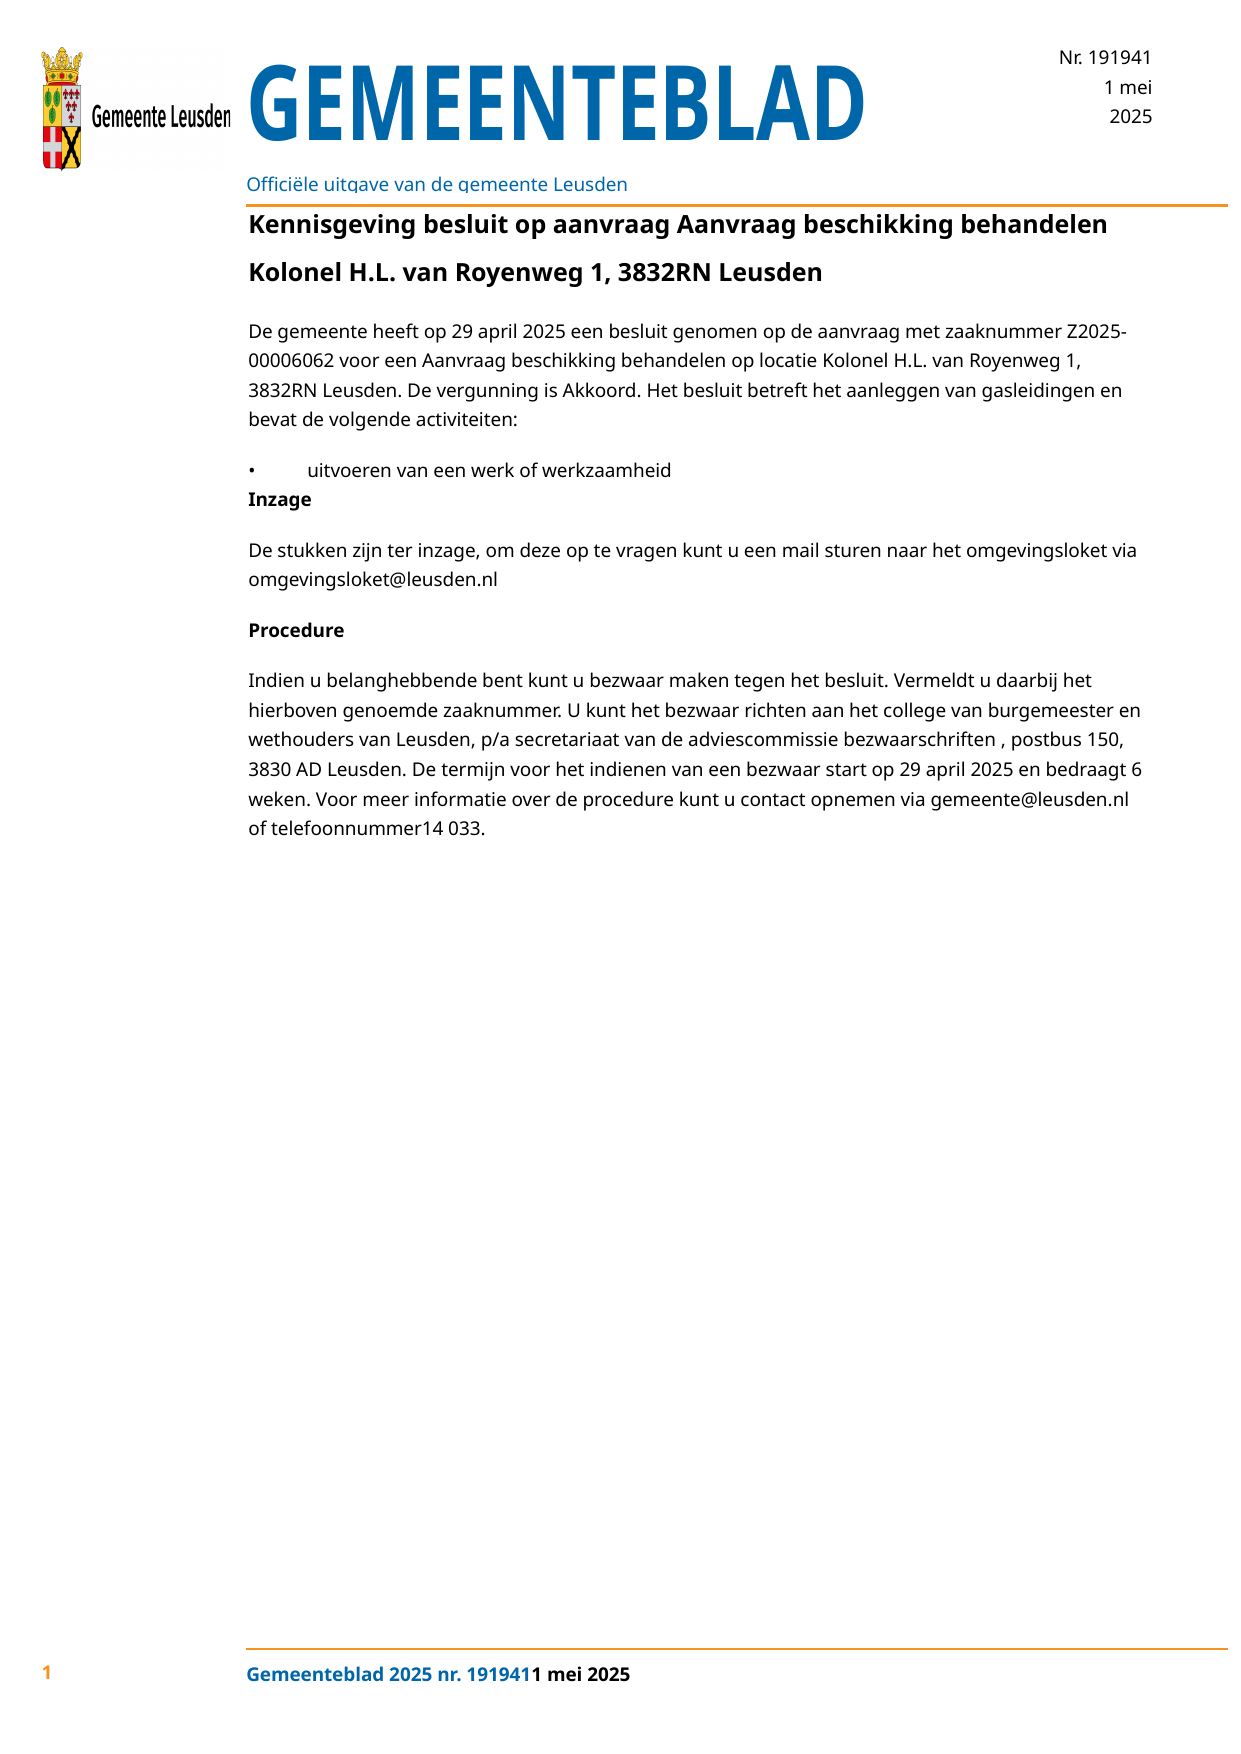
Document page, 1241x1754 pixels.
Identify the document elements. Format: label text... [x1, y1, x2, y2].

list uitvoeren van een werk of werkzaamheid [248, 457, 1152, 483]
text Kennisgeving besluit op aanvraag Aanvraag beschikking behandelen Kolonel H.L. van Royenweg 1, 3832RN Leusden [248, 207, 1152, 288]
picture [41, 47, 231, 172]
text De gemeente heeft op 29 april 2025 een besluit genomen op de aanvraag met zaaknummer Z2025-00006062 voor een Aanvraag beschikking behandelen op locatie Kolonel H.L. van Royenweg 1, 3832RN Leusden. De vergunning is Akkoord. Het besluit betreft het aanleggen van gasleidingen en bevat de volgende activiteiten: [248, 318, 1152, 432]
text Procedure [248, 617, 1152, 643]
text De stukken zijn ter inzage, om deze op te vragen kunt u een mail sturen naar het omgevingsloket via omgevingsloket@leusden.nl [248, 537, 1152, 592]
text Inzage [248, 487, 1152, 512]
text Indien u belanghebbende bent kunt u bezwaar maken tegen het besluit. Vermeldt u daarbij het hierboven genoemde zaaknummer. U kunt het bezwaar richten aan het college van burgemeester en wethouders van Leusden, p/a secretariaat van de adviescommissie bezwaarschriften , postbus 150, 3830 AD Leusden. De termijn voor het indienen van een bezwaar start op 29 april 2025 en bedraagt 6 weken. Voor meer informatie over de procedure kunt u contact opnemen via gemeente@leusden.nl of telefoonnummer14 033. [248, 667, 1152, 841]
